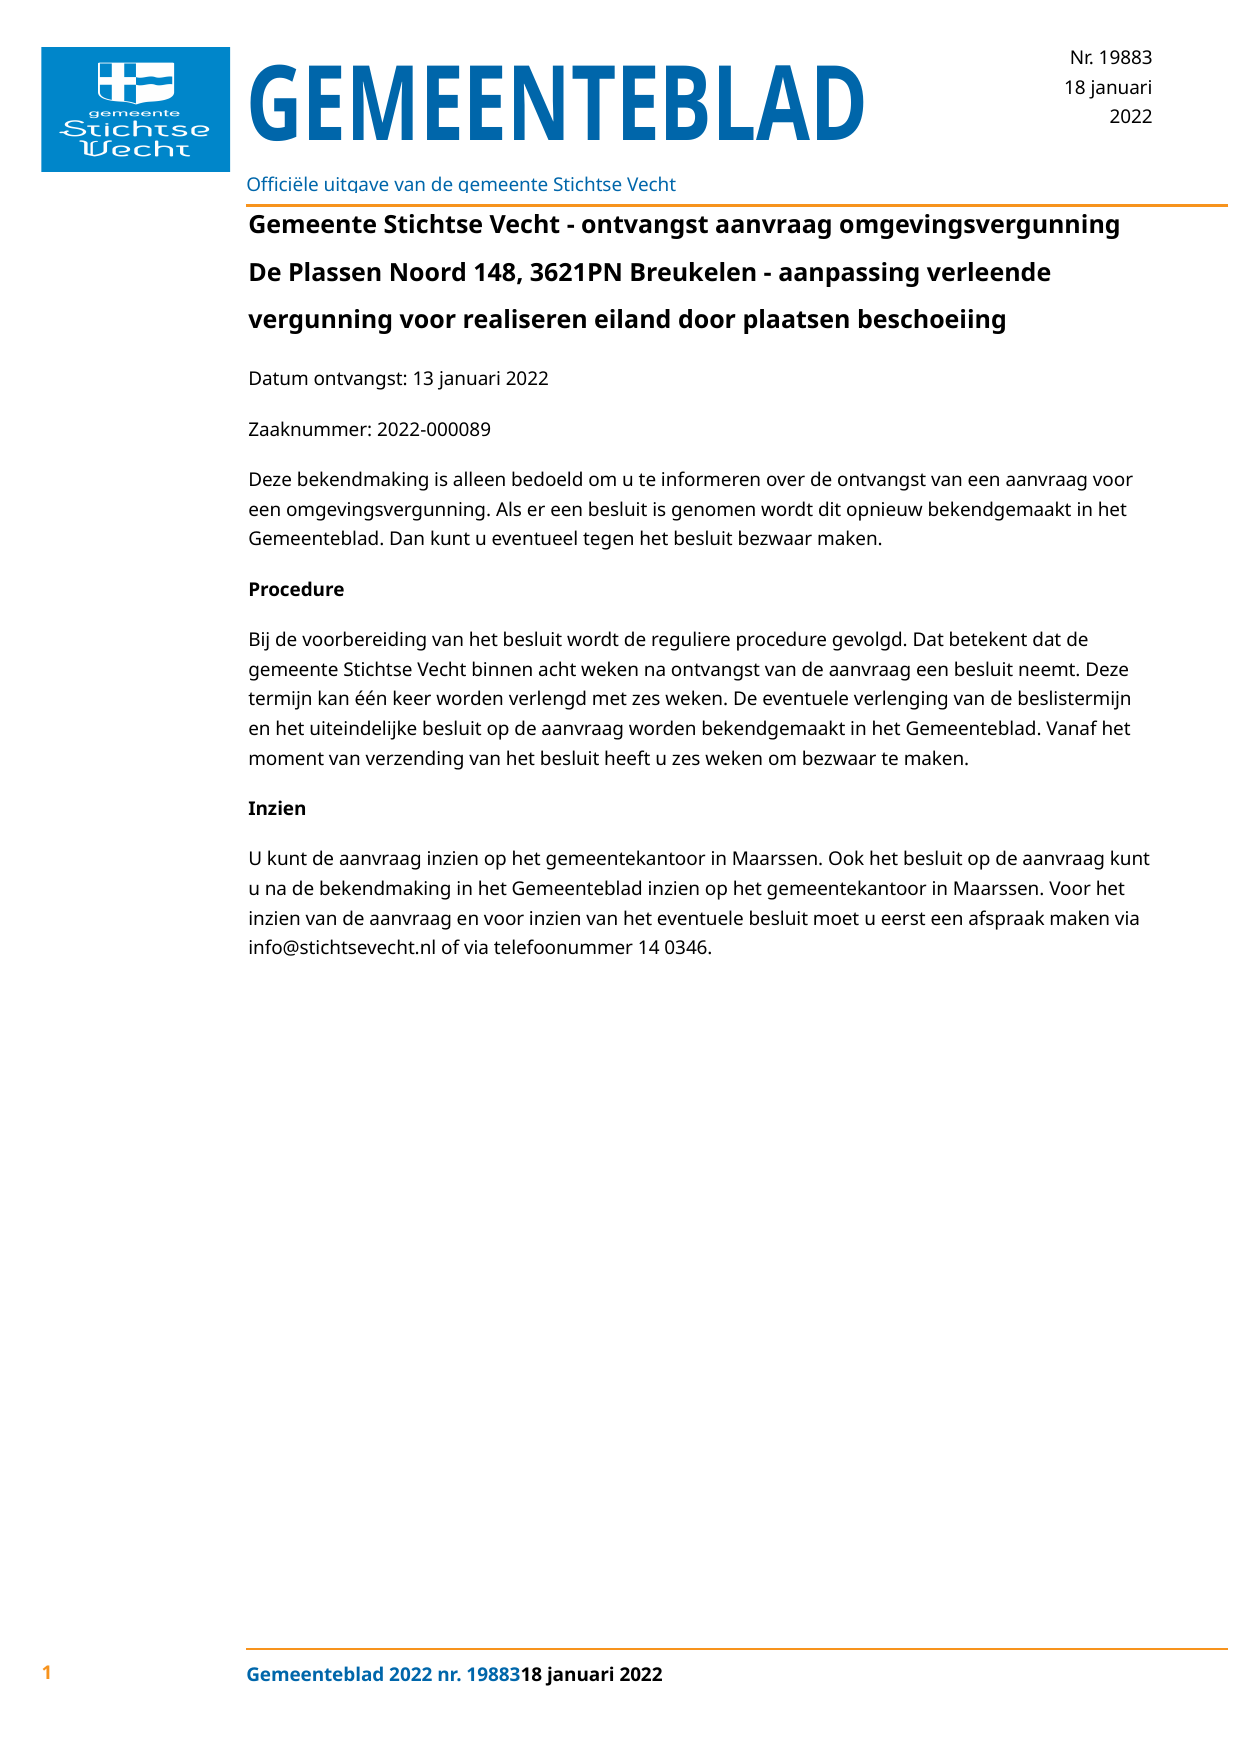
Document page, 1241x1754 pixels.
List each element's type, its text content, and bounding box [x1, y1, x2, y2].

text Deze bekendmaking is alleen bedoeld om u te informeren over de ontvangst van een aanvraag voor een omgevingsvergunning. Als er een besluit is genomen wordt dit opnieuw bekendgemaakt in het Gemeenteblad. Dan kunt u eventueel tegen het besluit bezwaar maken. [248, 466, 1152, 551]
picture [99, 63, 135, 101]
text Bij de voorbereiding van het besluit wordt de reguliere procedure gevolgd. Dat betekent dat de gemeente Stichtse Vecht binnen acht weken na ontvangst van de aanvraag een besluit neemt. Deze termijn kan één keer worden verlengd met zes weken. De eventuele verlenging van de beslistermijn en het uiteindelijke besluit op de aanvraag worden bekendgemaakt in het Gemeenteblad. Vanaf het moment van verzending van het besluit heeft u zes weken om bezwaar te maken. [248, 626, 1152, 770]
picture [137, 63, 174, 103]
text Procedure [248, 576, 1152, 602]
text U kunt de aanvraag inzien op het gemeentekantoor in Maarssen. Ook het besluit op de aanvraag kunt u na de bekendmaking in het Gemeenteblad inzien op het gemeentekantoor in Maarssen. Voor het inzien van de aanvraag en voor inzien van het eventuele besluit moet u eerst een afspraak maken via info@stichtsevecht.nl of via telefoonummer 14 0346. [248, 846, 1152, 960]
text Gemeente Stichtse Vecht - ontvangst aanvraag omgevingsvergunning De Plassen Noord 148, 3621PN Breukelen - aanpassing verleende vergunning voor realiseren eiland door plaatsen beschoeiing [248, 207, 1152, 336]
text Datum ontvangst: 13 januari 2022 [248, 366, 1152, 391]
text Inzien [248, 795, 1152, 821]
text Zaaknummer: 2022-000089 [248, 416, 1152, 442]
